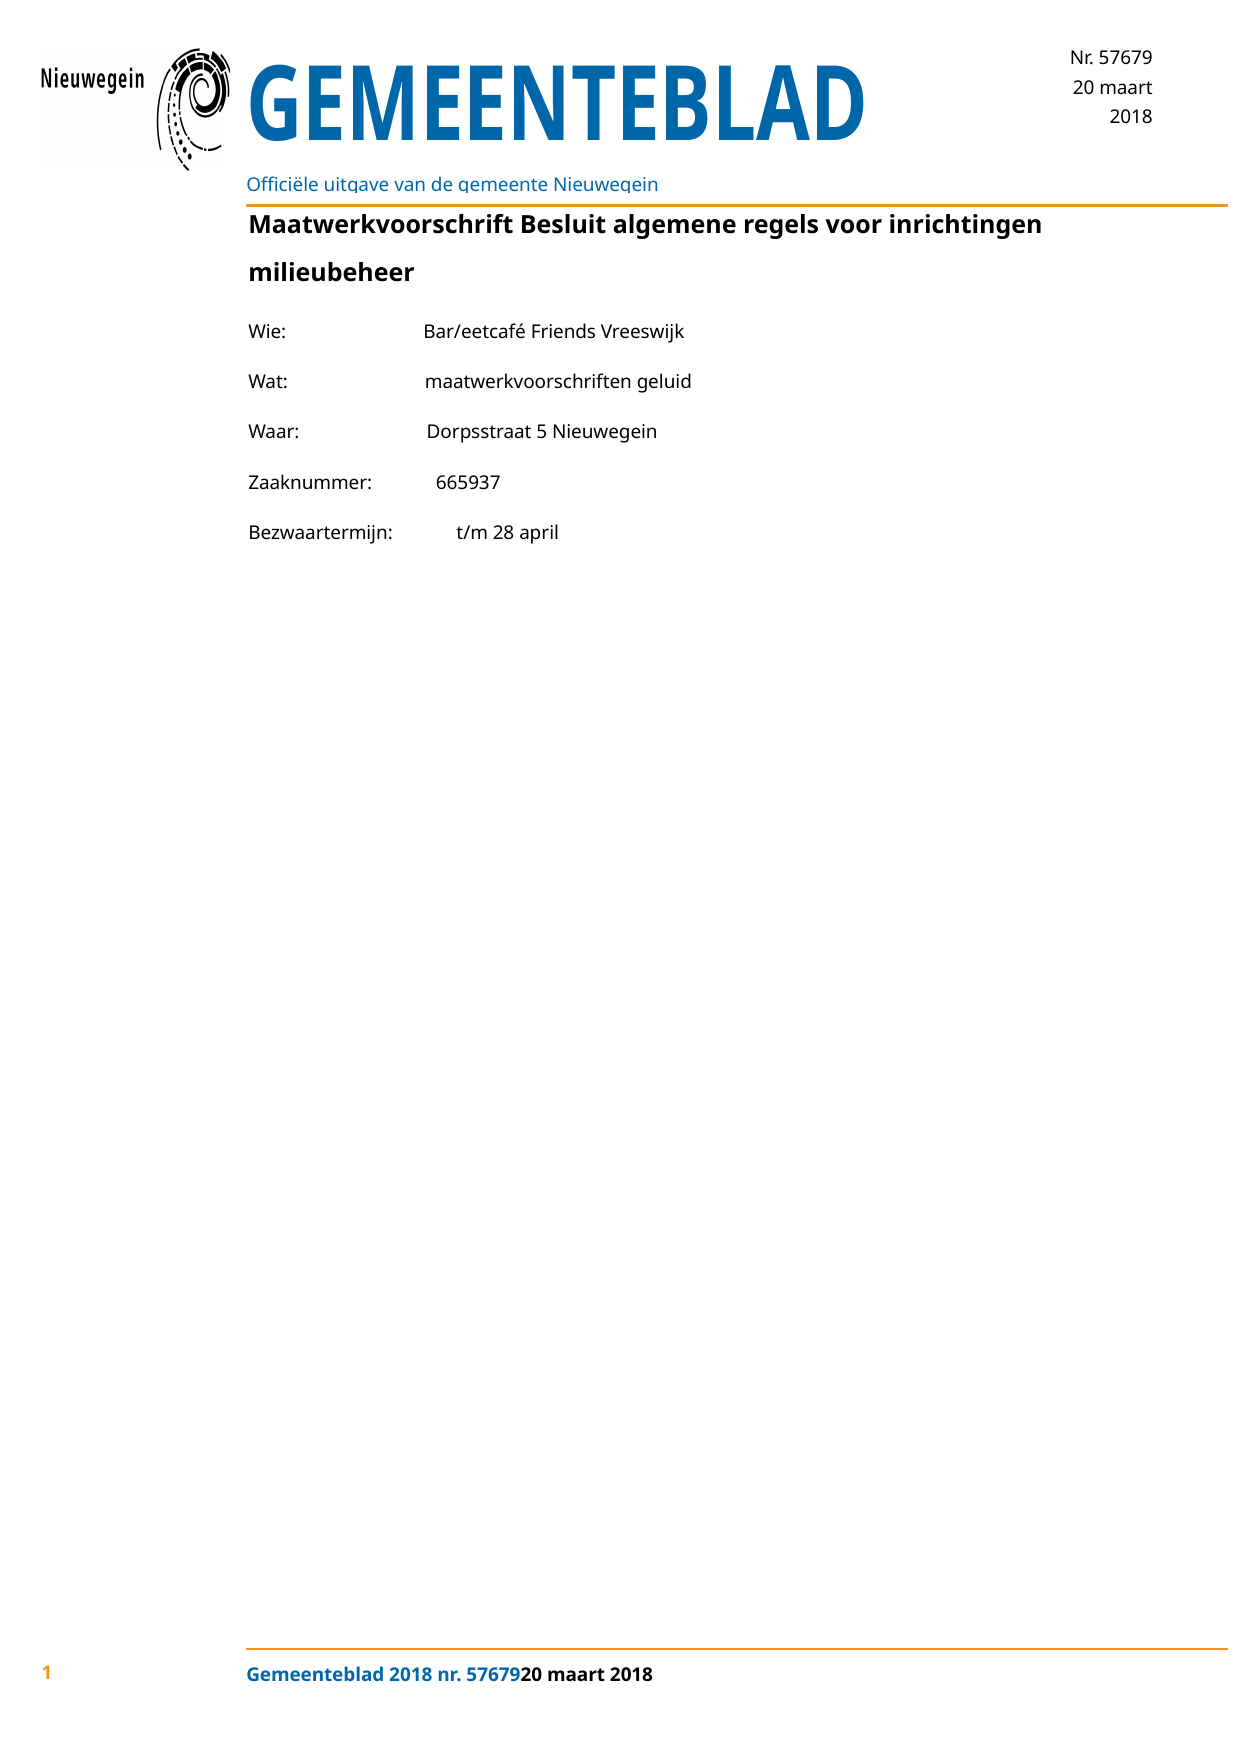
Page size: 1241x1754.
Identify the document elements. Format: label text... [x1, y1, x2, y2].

text Maatwerkvoorschrift Besluit algemene regels voor inrichtingen milieubeheer [248, 207, 1152, 288]
text Zaaknummer: 665937 [248, 469, 1152, 495]
text Waar: Dorpsstraat 5 Nieuwegein [248, 419, 1152, 444]
text Wie: Bar/eetcafé Friends Vreeswijk [248, 318, 1152, 344]
text Bezwaartermijn: t/m 28 april [248, 519, 1152, 545]
picture [41, 47, 231, 172]
text Wat: maatwerkvoorschriften geluid [248, 368, 1152, 394]
